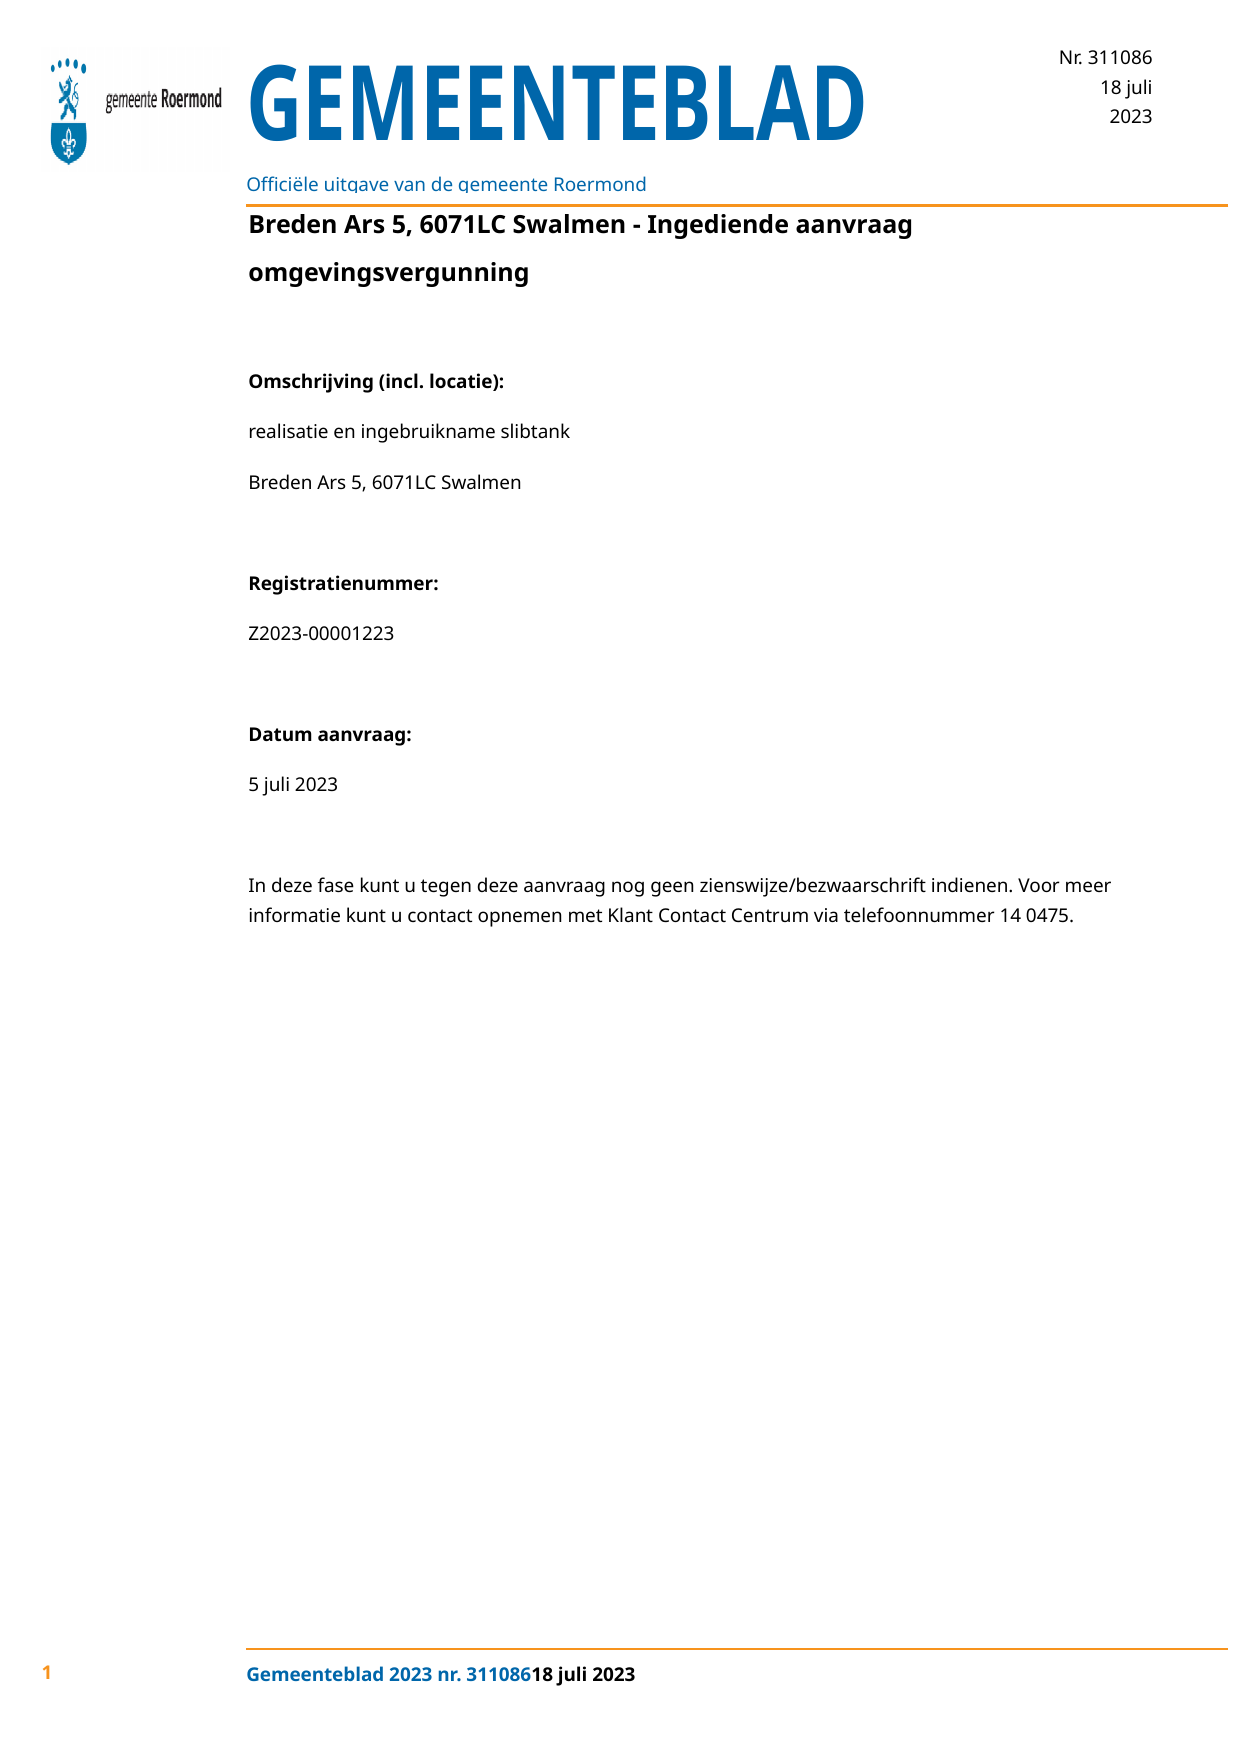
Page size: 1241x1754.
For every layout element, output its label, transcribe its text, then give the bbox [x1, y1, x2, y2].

text 5 juli 2023 [248, 772, 1152, 797]
text In deze fase kunt u tegen deze aanvraag nog geen zienswijze/bezwaarschrift indienen. Voor meer informatie kunt u contact opnemen met Klant Contact Centrum via telefoonnummer 14 0475. [248, 872, 1152, 928]
text Datum aanvraag: [248, 721, 1152, 747]
text Omschrijving (incl. locatie): [248, 368, 1152, 394]
picture [41, 47, 231, 172]
text Registratienummer: [248, 570, 1152, 596]
text Breden Ars 5, 6071LC Swalmen - Ingediende aanvraag omgevingsvergunning [248, 207, 1152, 288]
text Breden Ars 5, 6071LC Swalmen [248, 469, 1152, 495]
text realisatie en ingebruikname slibtank [248, 419, 1152, 444]
text Z2023-00001223 [248, 620, 1152, 646]
